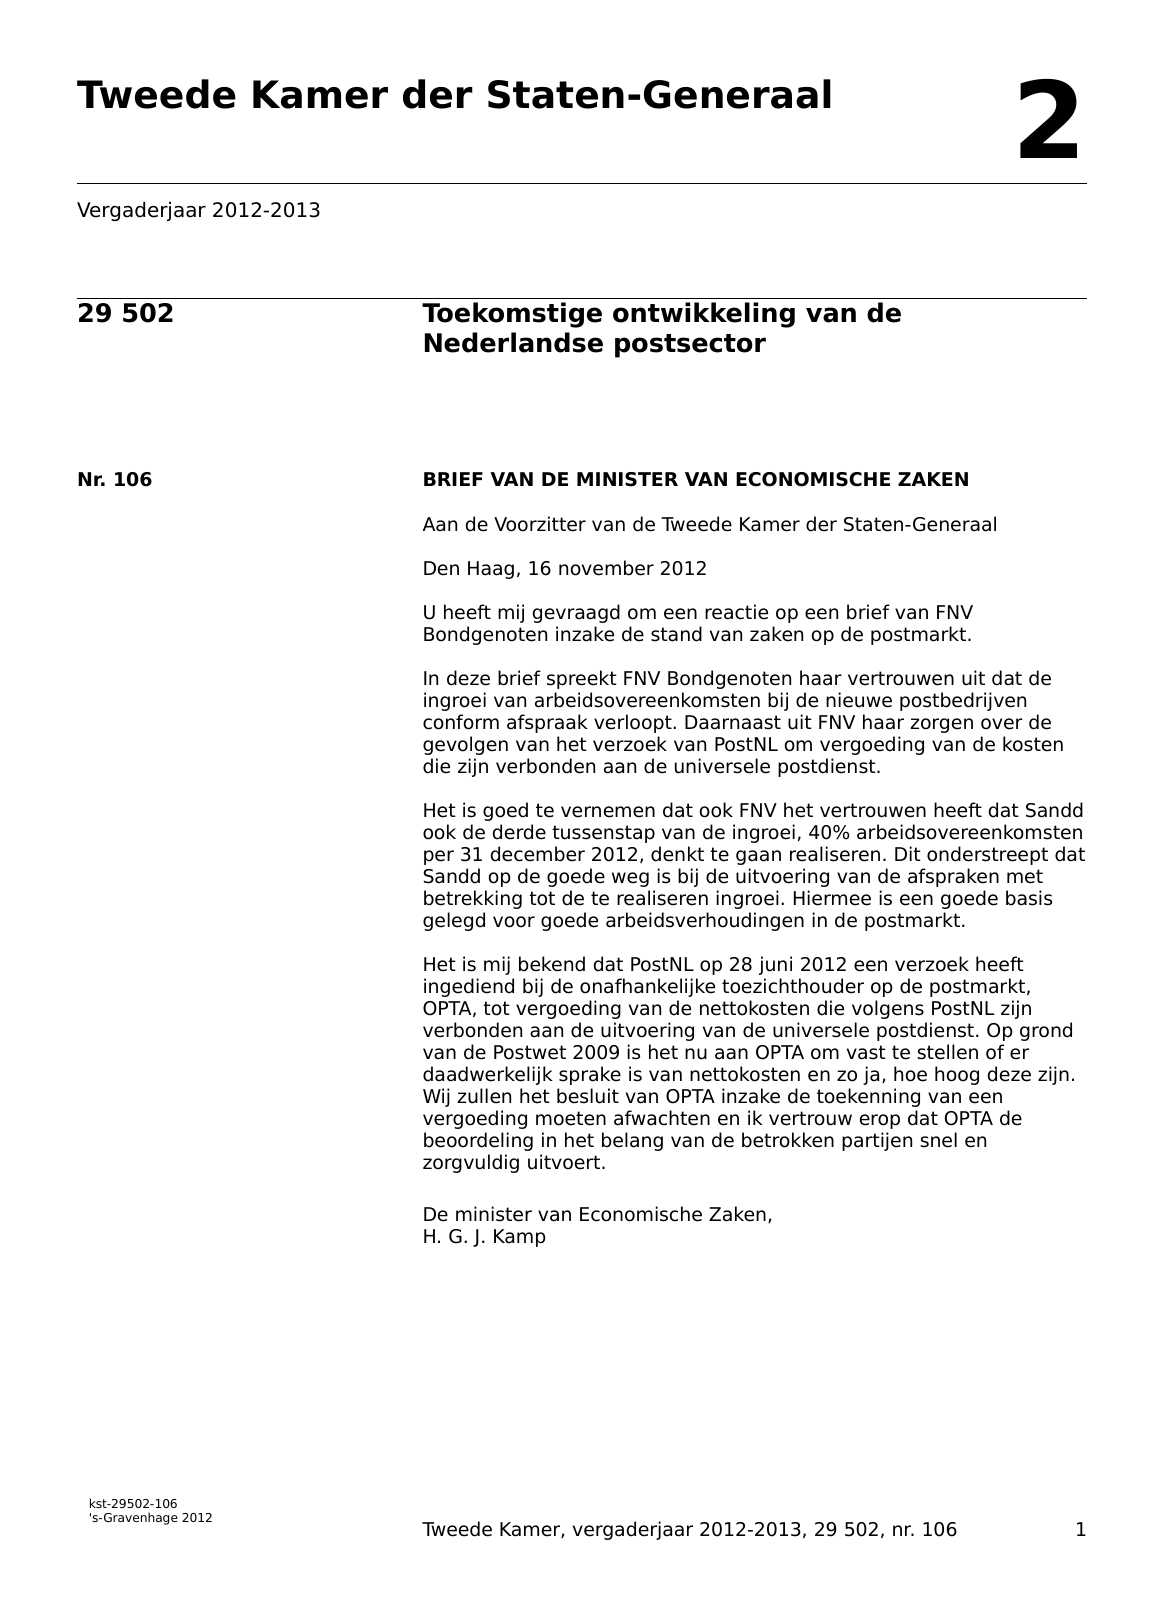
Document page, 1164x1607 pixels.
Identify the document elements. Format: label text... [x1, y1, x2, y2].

text 's-Gravenhage 2012 [88, 1511, 323, 1525]
text U heeft mij gevraagd om een reactie op een brief van FNV Bondgenoten inzake de stand van zaken op de postmarkt. [422, 602, 1087, 646]
text Den Haag, 16 november 2012 [422, 558, 1087, 580]
table_header 2 [886, 59, 1087, 183]
text Het is mij bekend dat PostNL op 28 juni 2012 een verzoek heeft ingediend bij de onafhankelijke toezichthouder op de postmarkt, OPTA, tot vergoeding van de nettokosten die volgens PostNL zijn verbonden aan de uitvoering van de universele postdienst. Op grond van de Postwet 2009 is het nu aan OPTA om vast te stellen of er daadwerkelijk sprake is van nettokosten en zo ja, hoe hoog deze zijn. Wij zullen het besluit van OPTA inzake de toekenning van een vergoeding moeten afwachten en ik vertrouw erop dat OPTA de beoordeling in het belang van de betrokken partijen snel en zorgvuldig uitvoert. [422, 954, 1087, 1174]
text In deze brief spreekt FNV Bondgenoten haar vertrouwen uit dat de ingroei van arbeidsovereenkomsten bij de nieuwe postbedrijven conform afspraak verloopt. Daarnaast uit FNV haar zorgen over de gevolgen van het verzoek van PostNL om vergoeding van de kosten die zijn verbonden aan de universele postdienst. [422, 668, 1087, 778]
text kst-29502-106 [88, 1497, 323, 1511]
subtitle Nr. 106 BRIEF VAN DE MINISTER VAN ECONOMISCHE ZAKEN [77, 469, 1087, 491]
text Het is goed te vernemen dat ook FNV het vertrouwen heeft dat Sandd ook de derde tussenstap van de ingroei, 40% arbeidsovereenkomsten per 31 december 2012, denkt te gaan realiseren. Dit onderstreept dat Sandd op de goede weg is bij de uitvoering van de afspraken met betrekking tot de te realiseren ingroei. Hiermee is een goede basis gelegd voor goede arbeidsverhoudingen in de postmarkt. [422, 800, 1087, 932]
subtitle 29 502 Toekomstige ontwikkeling van de Nederlandse postsector [77, 299, 1087, 358]
text De minister van Economische Zaken, H. G. J. Kamp [422, 1204, 1087, 1248]
table_cell Vergaderjaar 2012-2013 [77, 184, 1087, 298]
text Aan de Voorzitter van de Tweede Kamer der Staten-Generaal [422, 513, 1087, 536]
table_header Tweede Kamer der Staten-Generaal [77, 59, 886, 183]
